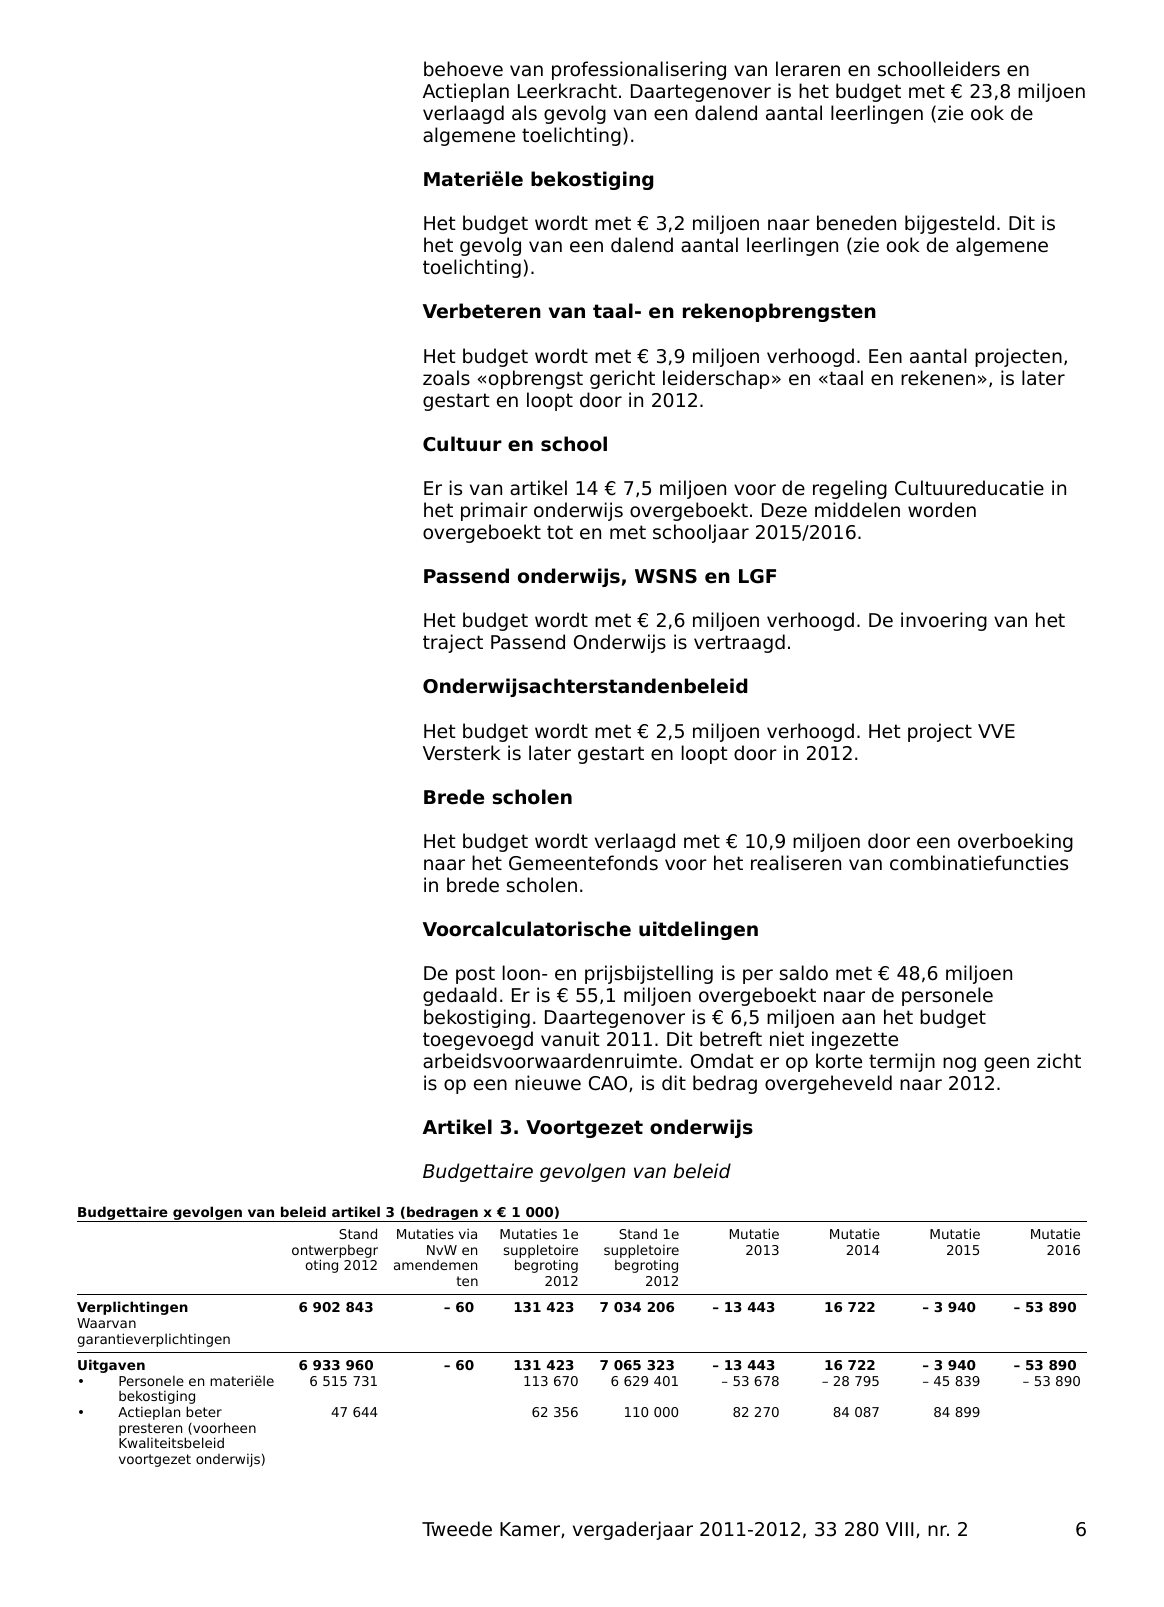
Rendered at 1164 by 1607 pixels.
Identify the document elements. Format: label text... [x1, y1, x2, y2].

table_cell [886, 1316, 986, 1352]
text Het budget wordt met € 2,6 miljoen verhoogd. De invoering van het traject Passend Onderwijs is vertraagd. [422, 610, 1087, 654]
subtitle Materiële bekostiging [422, 169, 1087, 191]
table_cell [284, 1316, 384, 1352]
table_cell Mutaties via NvW en amendementen [384, 1222, 484, 1294]
table_cell 6 629 401 [585, 1373, 685, 1405]
table_cell – 53 890 [986, 1353, 1087, 1373]
table_cell – 13 443 [685, 1295, 785, 1316]
subtitle Verbeteren van taal- en rekenopbrengsten [422, 301, 1087, 323]
table_cell Personele en materiële bekostiging [112, 1373, 283, 1405]
table_cell [384, 1316, 484, 1352]
table_cell 131 423 [484, 1295, 584, 1316]
text behoeve van professionalisering van leraren en schoolleiders en Actieplan Leerkracht. Daartegenover is het budget met € 23,8 miljoen verlaagd als gevolg van een dalend aantal leerlingen (zie ook de algemene toelichting). [422, 59, 1087, 147]
table_cell – 60 [384, 1353, 484, 1373]
table_cell 82 270 [685, 1405, 785, 1468]
table_cell 62 356 [484, 1405, 584, 1468]
table_cell • [77, 1373, 112, 1405]
subtitle Onderwijsachterstandenbeleid [422, 676, 1087, 698]
text Het budget wordt met € 3,9 miljoen verhoogd. Een aantal projecten, zoals «opbrengst gericht leiderschap» en «taal en rekenen», is later gestart en loopt door in 2012. [422, 346, 1087, 412]
table_cell – 53 890 [986, 1295, 1087, 1316]
text Het budget wordt met € 3,2 miljoen naar beneden bijgesteld. Dit is het gevolg van een dalend aantal leerlingen (zie ook de algemene toelichting). [422, 213, 1087, 279]
table_cell – 53 678 [685, 1373, 785, 1405]
table_cell [384, 1405, 484, 1468]
table_cell Stand 1e suppletoire begroting 2012 [585, 1222, 685, 1294]
table_cell Waarvan garantieverplichtingen [77, 1316, 283, 1352]
table_cell 16 722 [785, 1353, 886, 1373]
table_cell [77, 1222, 112, 1294]
table_cell [986, 1405, 1087, 1468]
subtitle Budgettaire gevolgen van beleid [422, 1161, 1087, 1183]
table_cell 131 423 [484, 1353, 584, 1373]
table_cell – 60 [384, 1295, 484, 1316]
table_header Budgettaire gevolgen van beleid artikel 3 (bedragen x € 1 000) [77, 1205, 1087, 1221]
table_cell Actieplan beter presteren (voorheen Kwaliteitsbeleid voortgezet onderwijs) [112, 1405, 283, 1468]
subtitle Cultuur en school [422, 434, 1087, 456]
table_cell Mutatie 2016 [986, 1222, 1087, 1294]
table_cell [112, 1222, 283, 1294]
table_cell 16 722 [785, 1295, 886, 1316]
table_cell [986, 1316, 1087, 1352]
text Het budget wordt met € 2,5 miljoen verhoogd. Het project VVE Versterk is later gestart en loopt door in 2012. [422, 721, 1087, 764]
table_cell – 45 839 [886, 1373, 986, 1405]
text Er is van artikel 14 € 7,5 miljoen voor de regeling Cultuureducatie in het primair onderwijs overgeboekt. Deze middelen worden overgeboekt tot en met schooljaar 2015/2016. [422, 478, 1087, 544]
table_cell 113 670 [484, 1373, 584, 1405]
subtitle Voorcalculatorische uitdelingen [422, 919, 1087, 941]
table_cell – 28 795 [785, 1373, 886, 1405]
text Het budget wordt verlaagd met € 10,9 miljoen door een overboeking naar het Gemeentefonds voor het realiseren van combinatiefuncties in brede scholen. [422, 831, 1087, 897]
table_cell 47 644 [284, 1405, 384, 1468]
table_cell Mutaties 1e suppletoire begroting 2012 [484, 1222, 584, 1294]
text De post loon- en prijsbijstelling is per saldo met € 48,6 miljoen gedaald. Er is € 55,1 miljoen overgeboekt naar de personele bekostiging. Daartegenover is € 6,5 miljoen aan het budget toegevoegd vanuit 2011. Dit betreft niet ingezette arbeidsvoorwaardenruimte. Omdat er op korte termijn nog geen zicht is op een nieuwe CAO, is dit bedrag overgeheveld naar 2012. [422, 963, 1087, 1095]
table_cell 84 087 [785, 1405, 886, 1468]
table_cell 110 000 [585, 1405, 685, 1468]
table_cell – 53 890 [986, 1373, 1087, 1405]
table_cell – 3 940 [886, 1295, 986, 1316]
table_cell 7 065 323 [585, 1353, 685, 1373]
table_cell 6 515 731 [284, 1373, 384, 1405]
subtitle Artikel 3. Voortgezet onderwijs [422, 1117, 1087, 1139]
table_cell Uitgaven [77, 1353, 283, 1373]
table_cell Stand ontwerpbegroting 2012 [284, 1222, 384, 1294]
table_cell 6 902 843 [284, 1295, 384, 1316]
table_cell – 13 443 [685, 1353, 785, 1373]
table_cell • [77, 1405, 112, 1468]
table_cell 84 899 [886, 1405, 986, 1468]
table_cell [685, 1316, 785, 1352]
table_cell [484, 1316, 584, 1352]
table_cell Mutatie 2013 [685, 1222, 785, 1294]
table_cell 6 933 960 [284, 1353, 384, 1373]
subtitle Brede scholen [422, 787, 1087, 809]
table_cell Verplichtingen [77, 1295, 283, 1316]
table_cell Mutatie 2015 [886, 1222, 986, 1294]
table_cell [585, 1316, 685, 1352]
table_cell Mutatie 2014 [785, 1222, 886, 1294]
table_cell [785, 1316, 886, 1352]
table_cell – 3 940 [886, 1353, 986, 1373]
table_cell [384, 1373, 484, 1405]
subtitle Passend onderwijs, WSNS en LGF [422, 566, 1087, 588]
table_cell 7 034 206 [585, 1295, 685, 1316]
